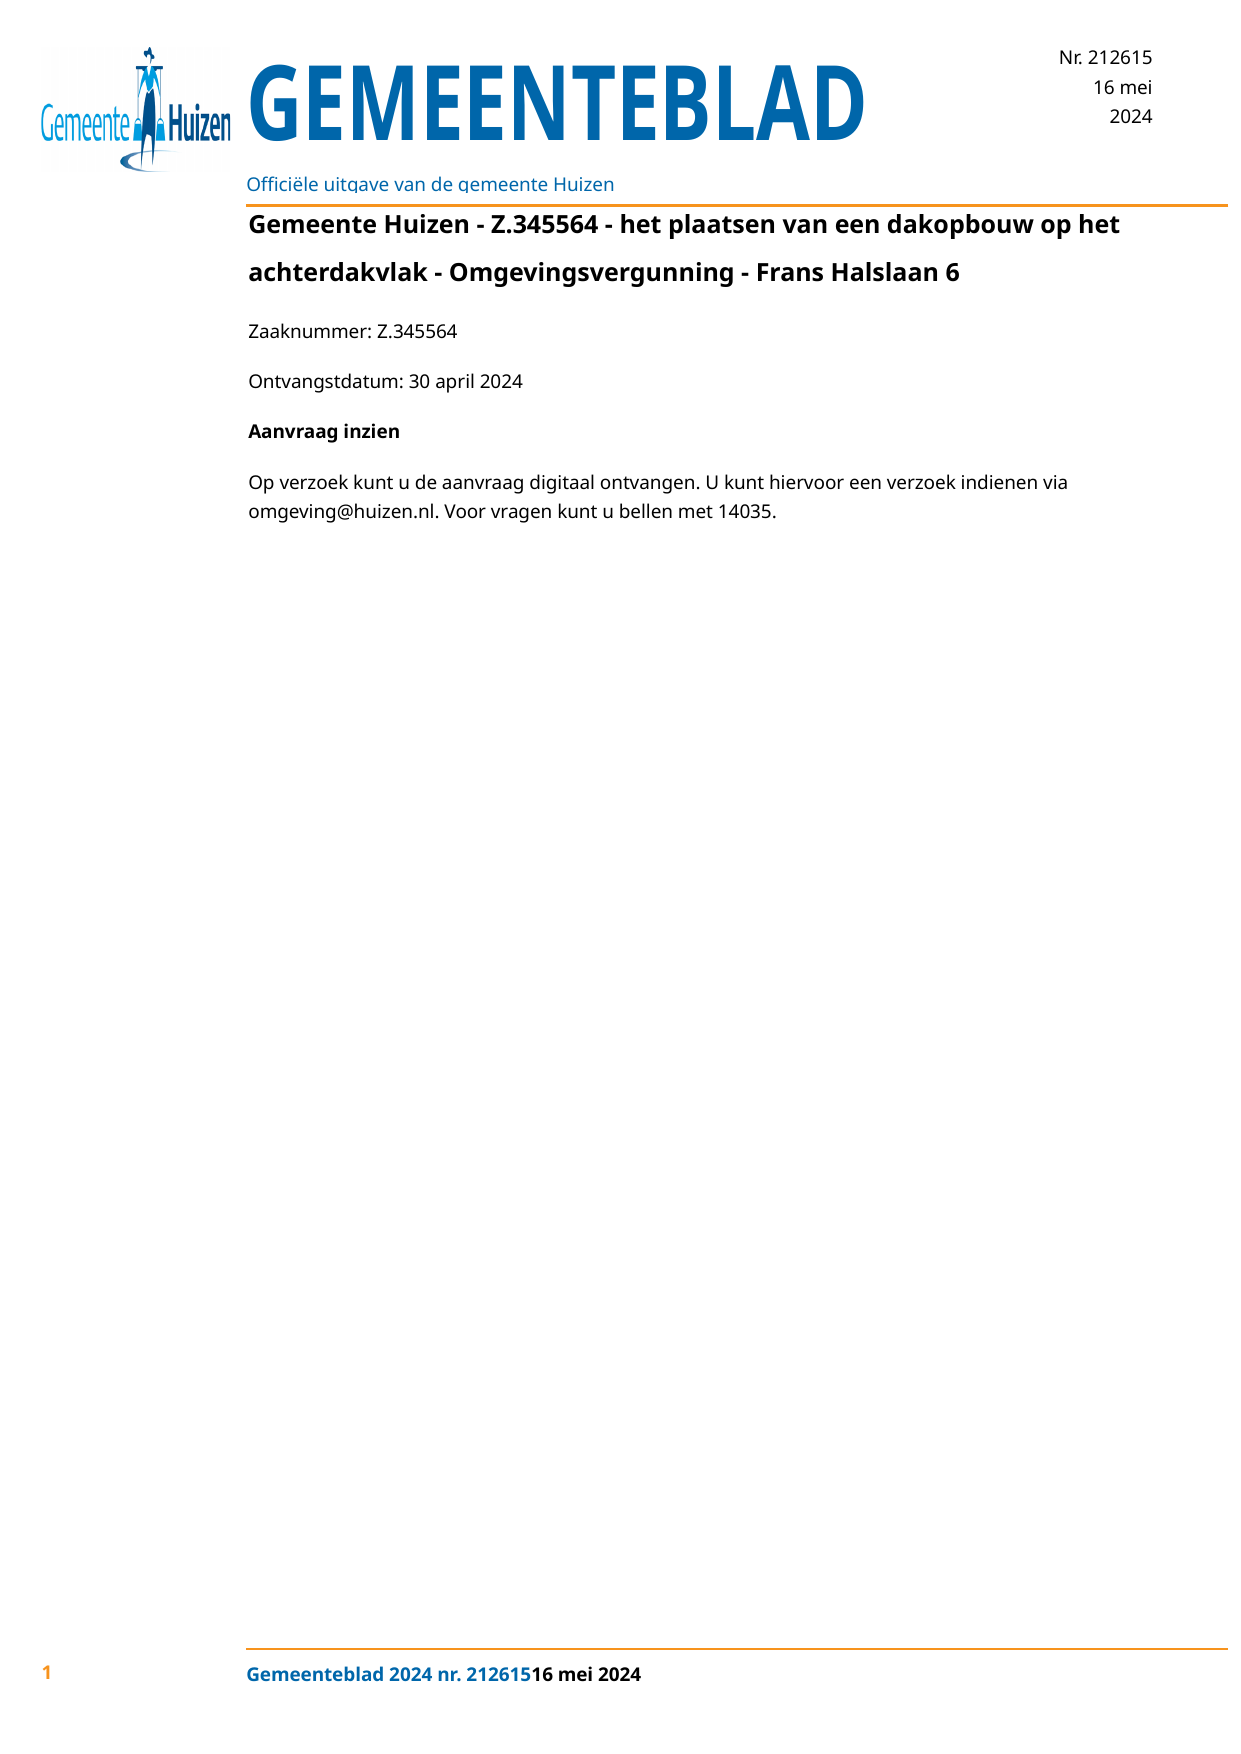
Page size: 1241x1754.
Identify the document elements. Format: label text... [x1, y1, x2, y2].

text Ontvangstdatum: 30 april 2024 [248, 368, 1152, 394]
text Op verzoek kunt u de aanvraag digitaal ontvangen. U kunt hiervoor een verzoek indienen via omgeving@huizen.nl. Voor vragen kunt u bellen met 14035. [248, 469, 1152, 524]
text Gemeente Huizen - Z.345564 - het plaatsen van een dakopbouw op het achterdakvlak - Omgevingsvergunning - Frans Halslaan 6 [248, 207, 1152, 288]
picture [41, 47, 231, 172]
text Zaaknummer: Z.345564 [248, 318, 1152, 344]
text Aanvraag inzien [248, 419, 1152, 444]
